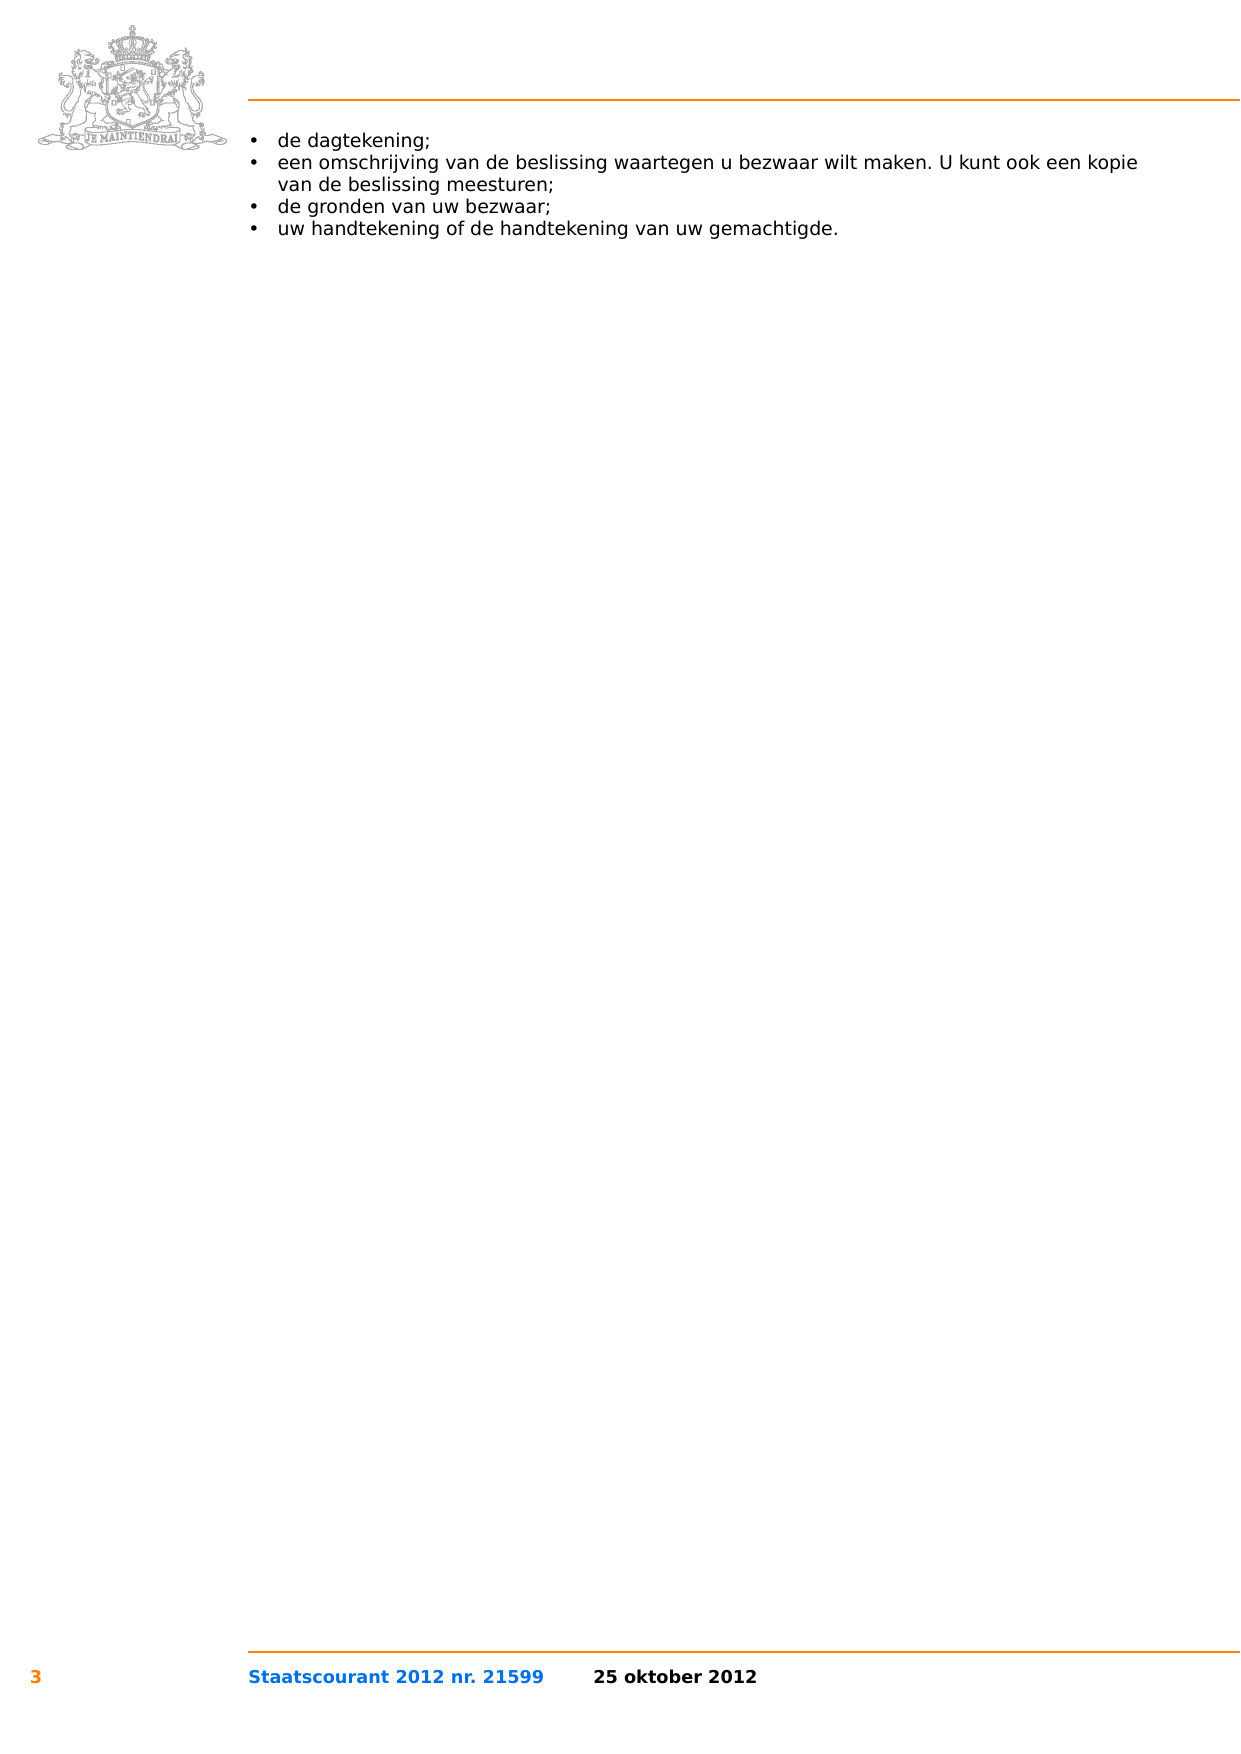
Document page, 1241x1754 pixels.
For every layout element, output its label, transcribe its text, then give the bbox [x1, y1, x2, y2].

picture [38, 25, 227, 150]
text • de dagtekening; [248, 130, 1163, 152]
text • een omschrijving van de beslissing waartegen u bezwaar wilt maken. U kunt ook een kopie van de beslissing meesturen; [248, 152, 1163, 196]
text • de gronden van uw bezwaar; [248, 196, 1163, 218]
text • uw handtekening of de handtekening van uw gemachtigde. [248, 218, 1163, 240]
